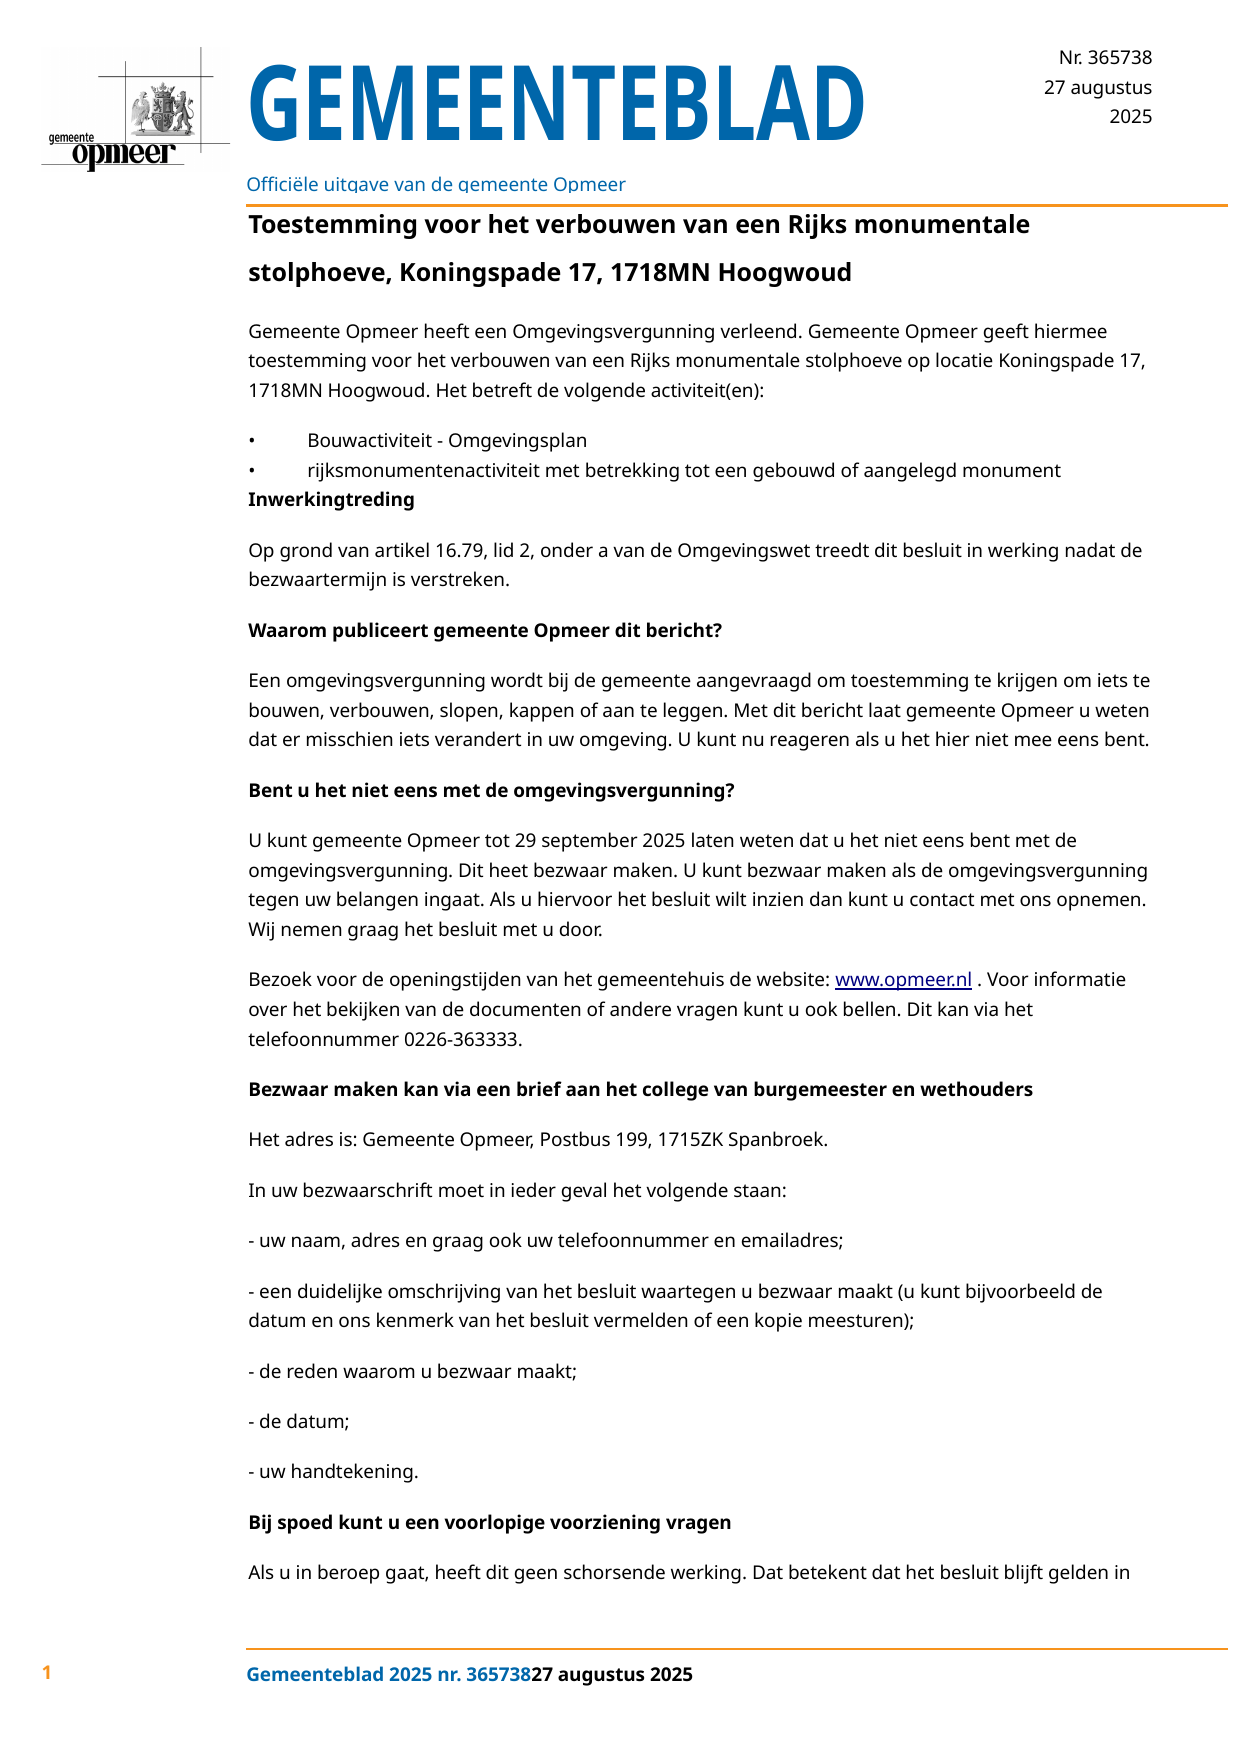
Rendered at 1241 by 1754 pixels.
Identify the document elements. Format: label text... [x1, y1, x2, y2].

text U kunt gemeente Opmeer tot 29 september 2025 laten weten dat u het niet eens bent met de omgevingsvergunning. Dit heet bezwaar maken. U kunt bezwaar maken als de omgevingsvergunning tegen uw belangen ingaat. Als u hiervoor het besluit wilt inzien dan kunt u contact met ons opnemen. Wij nemen graag het besluit met u door. [248, 827, 1152, 942]
text - uw naam, adres en graag ook uw telefoonnummer en emailadres; [248, 1227, 1152, 1253]
list rijksmonumentenactiviteit met betrekking tot een gebouwd of aangelegd monument [248, 457, 1152, 483]
text Gemeente Opmeer heeft een Omgevingsvergunning verleend. Gemeente Opmeer geeft hiermee toestemming voor het verbouwen van een Rijks monumentale stolphoeve op locatie Koningspade 17, 1718MN Hoogwoud. Het betreft de volgende activiteit(en): [248, 318, 1152, 403]
text Het adres is: Gemeente Opmeer, Postbus 199, 1715ZK Spanbroek. [248, 1127, 1152, 1152]
text - de reden waarom u bezwaar maakt; [248, 1358, 1152, 1384]
text Op grond van artikel 16.79, lid 2, onder a van de Omgevingswet treedt dit besluit in werking nadat de bezwaartermijn is verstreken. [248, 537, 1152, 592]
picture [41, 47, 231, 172]
text Inwerkingtreding [248, 487, 1152, 512]
text In uw bezwaarschrift moet in ieder geval het volgende staan: [248, 1177, 1152, 1203]
text - uw handtekening. [248, 1459, 1152, 1484]
text Waarom publiceert gemeente Opmeer dit bericht? [248, 617, 1152, 643]
text Bij spoed kunt u een voorlopige voorziening vragen [248, 1509, 1152, 1535]
text Toestemming voor het verbouwen van een Rijks monumentale stolphoeve, Koningspade 17, 1718MN Hoogwoud [248, 207, 1152, 288]
text Bezwaar maken kan via een brief aan het college van burgemeester en wethouders [248, 1076, 1152, 1102]
text - een duidelijke omschrijving van het besluit waartegen u bezwaar maakt (u kunt bijvoorbeeld de datum en ons kenmerk van het besluit vermelden of een kopie meesturen); [248, 1278, 1152, 1333]
list Bouwactiviteit - Omgevingsplan [248, 427, 1152, 453]
text Bezoek voor de openingstijden van het gemeentehuis de website: www.opmeer.nl . Voor informatie over het bekijken van de documenten of andere vragen kunt u ook bellen. Dit kan via het telefoonnummer 0226-363333. [248, 967, 1152, 1052]
text Een omgevingsvergunning wordt bij de gemeente aangevraagd om toestemming te krijgen om iets te bouwen, verbouwen, slopen, kappen of aan te leggen. Met dit bericht laat gemeente Opmeer u weten dat er misschien iets verandert in uw omgeving. U kunt nu reageren als u het hier niet mee eens bent. [248, 667, 1152, 752]
text - de datum; [248, 1408, 1152, 1434]
text Als u in beroep gaat, heeft dit geen schorsende werking. Dat betekent dat het besluit blijft gelden in [248, 1559, 1152, 1585]
text Bent u het niet eens met de omgevingsvergunning? [248, 777, 1152, 803]
